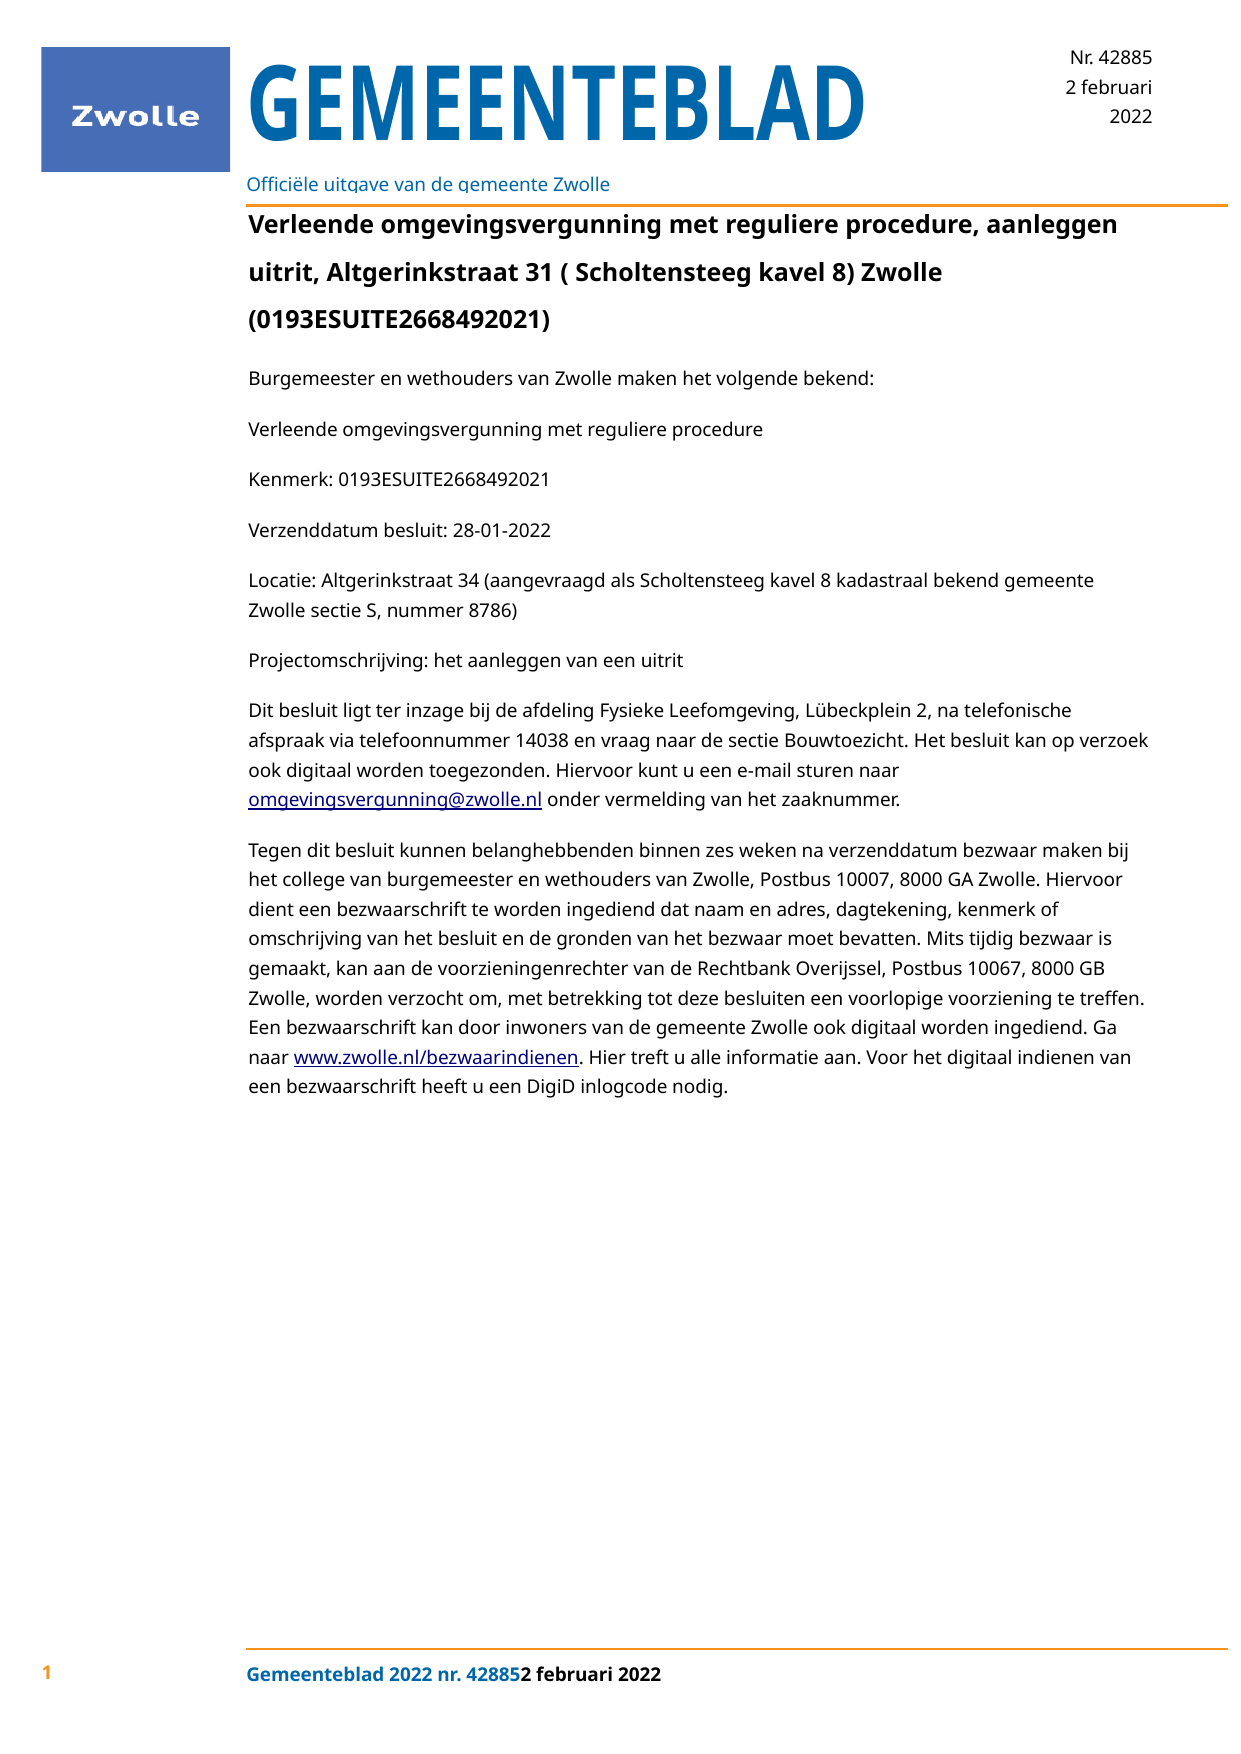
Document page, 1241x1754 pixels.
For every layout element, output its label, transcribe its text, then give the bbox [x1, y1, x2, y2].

text Burgemeester en wethouders van Zwolle maken het volgende bekend: [248, 366, 1152, 391]
text Verzenddatum besluit: 28-01-2022 [248, 517, 1152, 542]
text Verleende omgevingsvergunning met reguliere procedure [248, 416, 1152, 442]
text Verleende omgevingsvergunning met reguliere procedure, aanleggen uitrit, Altgerinkstraat 31 ( Scholtensteeg kavel 8) Zwolle (0193ESUITE2668492021) [248, 207, 1152, 336]
text Tegen dit besluit kunnen belanghebbenden binnen zes weken na verzenddatum bezwaar maken bij het college van burgemeester en wethouders van Zwolle, Postbus 10007, 8000 GA Zwolle. Hiervoor dient een bezwaarschrift te worden ingediend dat naam en adres, dagtekening, kenmerk of omschrijving van het besluit en de gronden van het bezwaar moet bevatten. Mits tijdig bezwaar is gemaakt, kan aan de voorzieningenrechter van de Rechtbank Overijssel, Postbus 10067, 8000 GB Zwolle, worden verzocht om, met betrekking tot deze besluiten een voorlopige voorziening te treffen. Een bezwaarschrift kan door inwoners van de gemeente Zwolle ook digitaal worden ingediend. Ga naar www.zwolle.nl/bezwaarindienen. Hier treft u alle informatie aan. Voor het digitaal indienen van een bezwaarschrift heeft u een DigiD inlogcode nodig. [248, 837, 1152, 1099]
text Dit besluit ligt ter inzage bij de afdeling Fysieke Leefomgeving, Lübeckplein 2, na telefonische afspraak via telefoonnummer 14038 en vraag naar de sectie Bouwtoezicht. Het besluit kan op verzoek ook digitaal worden toegezonden. Hiervoor kunt u een e-mail sturen naar omgevingsvergunning@zwolle.nl onder vermelding van het zaaknummer. [248, 698, 1152, 812]
picture [41, 47, 231, 172]
text Projectomschrijving: het aanleggen van een uitrit [248, 647, 1152, 673]
text Locatie: Altgerinkstraat 34 (aangevraagd als Scholtensteeg kavel 8 kadastraal bekend gemeente Zwolle sectie S, nummer 8786) [248, 567, 1152, 622]
text Kenmerk: 0193ESUITE2668492021 [248, 466, 1152, 492]
